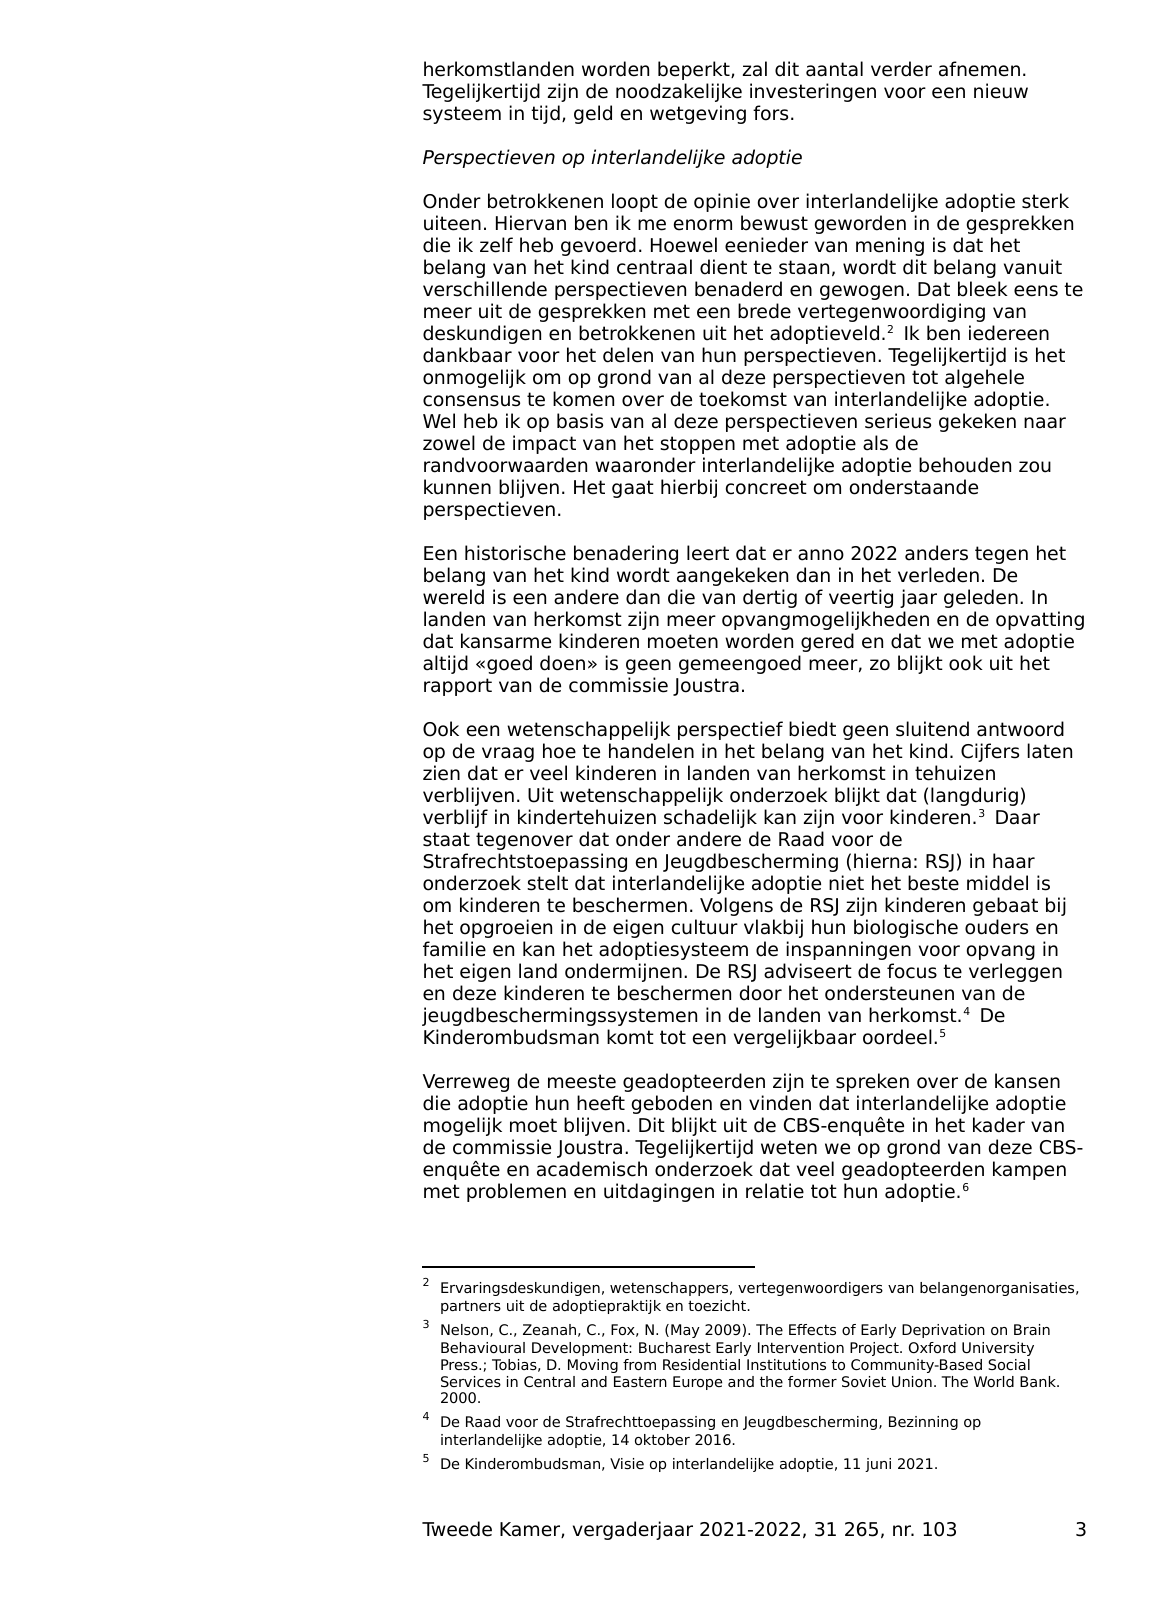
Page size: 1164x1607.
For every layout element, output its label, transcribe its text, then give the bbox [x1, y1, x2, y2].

text Ook een wetenschappelijk perspectief biedt geen sluitend antwoord op de vraag hoe te handelen in het belang van het kind. Cijfers laten zien dat er veel kinderen in landen van herkomst in tehuizen verblijven. Uit wetenschappelijk onderzoek blijkt dat (langdurig) verblijf in kindertehuizen schadelijk kan zijn voor kinderen. Daar staat tegenover dat onder andere de Raad voor de Strafrechtstoepassing en Jeugdbescherming (hierna: RSJ) in haar onderzoek stelt dat interlandelijke adoptie niet het beste middel is om kinderen te beschermen. Volgens de RSJ zijn kinderen gebaat bij het opgroeien in de eigen cultuur vlakbij hun biologische ouders en familie en kan het adoptiesysteem de inspanningen voor opvang in het eigen land ondermijnen. De RSJ adviseert de focus te verleggen en deze kinderen te beschermen door het ondersteunen van de jeugdbeschermingssystemen in de landen van herkomst. De Kinderombudsman komt tot een vergelijkbaar oordeel. [422, 719, 1087, 1049]
text Verreweg de meeste geadopteerden zijn te spreken over de kansen die adoptie hun heeft geboden en vinden dat interlandelijke adoptie mogelijk moet blijven. Dit blijkt uit de CBS-enquête in het kader van de commissie Joustra. Tegelijkertijd weten we op grond van deze CBS-enquête en academisch onderzoek dat veel geadopteerden kampen met problemen en uitdagingen in relatie tot hun adoptie. [422, 1071, 1087, 1203]
subtitle Perspectieven op interlandelijke adoptie [422, 147, 1087, 169]
text herkomstlanden worden beperkt, zal dit aantal verder afnemen. Tegelijkertijd zijn de noodzakelijke investeringen voor een nieuw systeem in tijd, geld en wetgeving fors. [422, 59, 1087, 125]
text Nelson, C., Zeanah, C., Fox, N. (May 2009). The Effects of Early Deprivation on Brain Behavioural Development: Bucharest Early Intervention Project. Oxford University Press.; Tobias, D. Moving from Residential Institutions to Community-Based Social Services in Central and Eastern Europe and the former Soviet Union. The World Bank. 2000. [422, 1318, 1087, 1407]
text Onder betrokkenen loopt de opinie over interlandelijke adoptie sterk uiteen. Hiervan ben ik me enorm bewust geworden in de gesprekken die ik zelf heb gevoerd. Hoewel eenieder van mening is dat het belang van het kind centraal dient te staan, wordt dit belang vanuit verschillende perspectieven benaderd en gewogen. Dat bleek eens te meer uit de gesprekken met een brede vertegenwoordiging van deskundigen en betrokkenen uit het adoptieveld. Ik ben iedereen dankbaar voor het delen van hun perspectieven. Tegelijkertijd is het onmogelijk om op grond van al deze perspectieven tot algehele consensus te komen over de toekomst van interlandelijke adoptie. Wel heb ik op basis van al deze perspectieven serieus gekeken naar zowel de impact van het stoppen met adoptie als de randvoorwaarden waaronder interlandelijke adoptie behouden zou kunnen blijven. Het gaat hierbij concreet om onderstaande perspectieven. [422, 191, 1087, 521]
text Een historische benadering leert dat er anno 2022 anders tegen het belang van het kind wordt aangekeken dan in het verleden. De wereld is een andere dan die van dertig of veertig jaar geleden. In landen van herkomst zijn meer opvangmogelijkheden en de opvatting dat kansarme kinderen moeten worden gered en dat we met adoptie altijd «goed doen» is geen gemeengoed meer, zo blijkt ook uit het rapport van de commissie Joustra. [422, 543, 1087, 697]
text Ervaringsdeskundigen, wetenschappers, vertegenwoordigers van belangenorganisaties, partners uit de adoptiepraktijk en toezicht. [422, 1276, 1087, 1315]
text De Raad voor de Strafrechttoepassing en Jeugdbescherming, Bezinning op interlandelijke adoptie, 14 oktober 2016. [422, 1410, 1087, 1449]
text De Kinderombudsman, Visie op interlandelijke adoptie, 11 juni 2021. [422, 1452, 1087, 1474]
